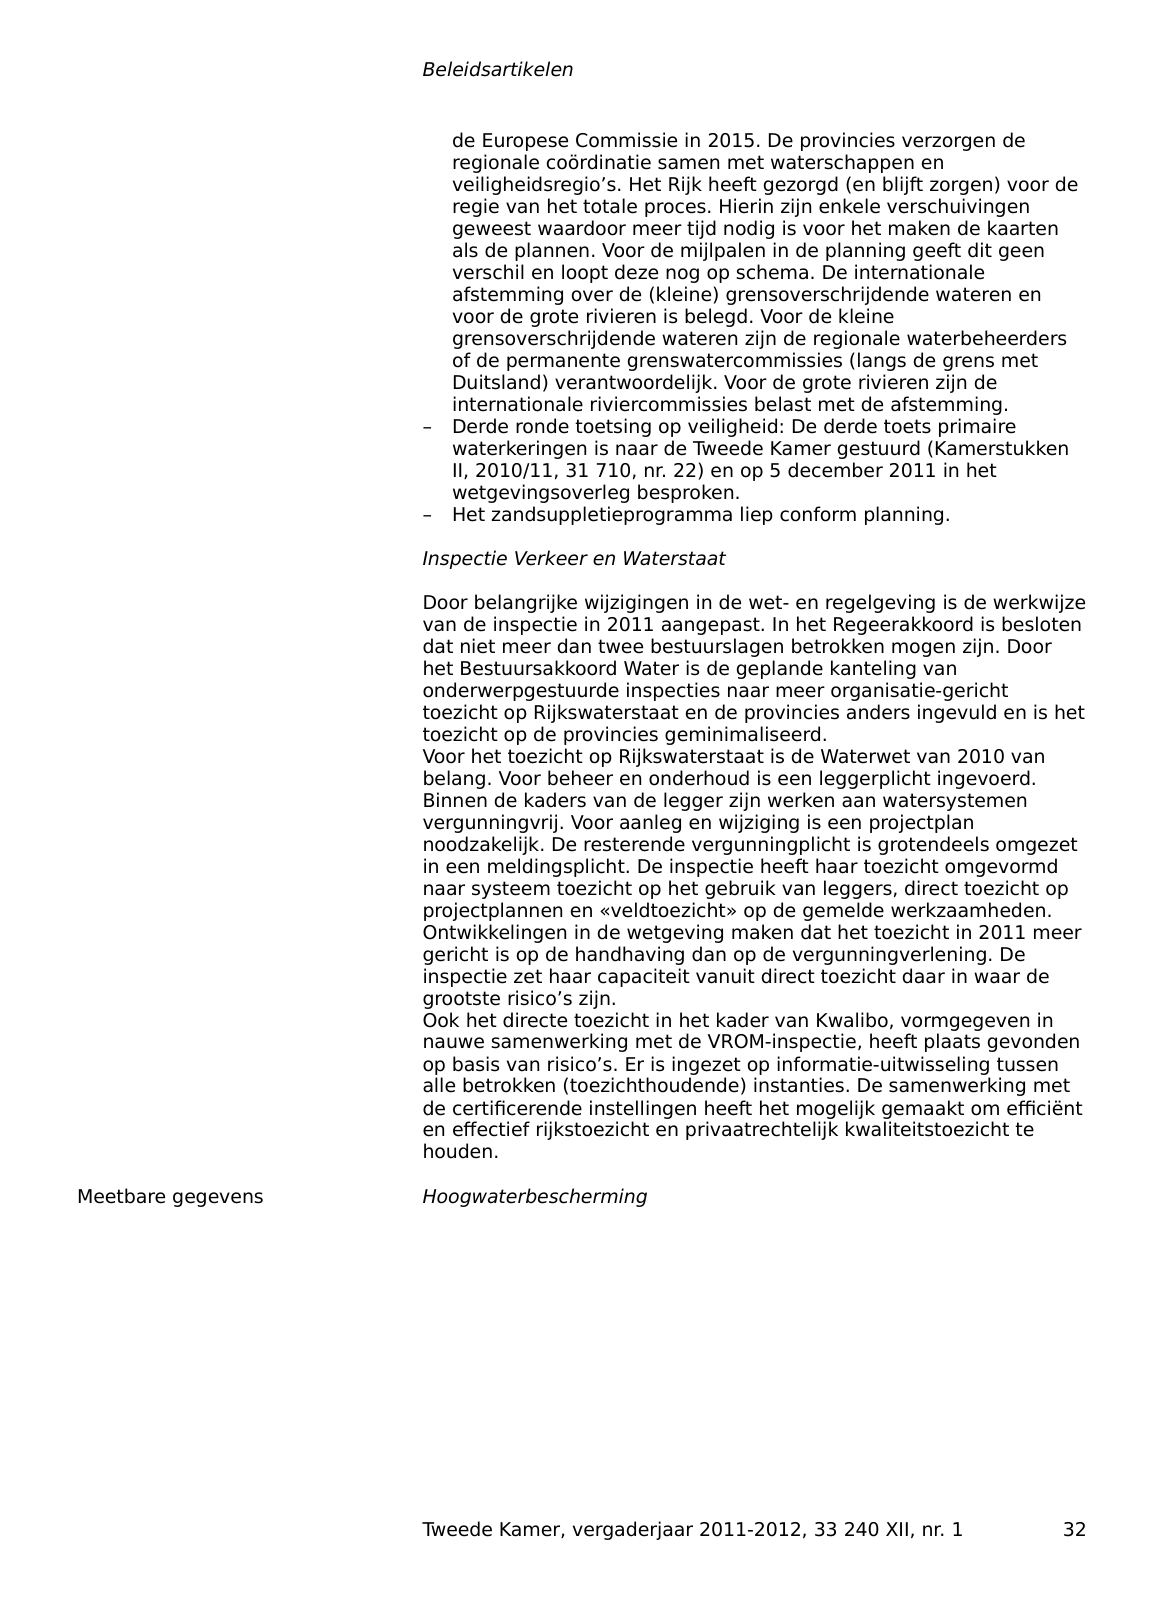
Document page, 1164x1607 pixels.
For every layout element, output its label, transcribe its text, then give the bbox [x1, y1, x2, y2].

text Ook het directe toezicht in het kader van Kwalibo, vormgegeven in nauwe samenwerking met de VROM-inspectie, heeft plaats gevonden op basis van risico’s. Er is ingezet op informatie-uitwisseling tussen alle betrokken (toezichthoudende) instanties. De samenwerking met de certificerende instellingen heeft het mogelijk gemaakt om efficiënt en effectief rijkstoezicht en privaatrechtelijk kwaliteitstoezicht te houden. [422, 1009, 1087, 1163]
text Ontwikkelingen in de wetgeving maken dat het toezicht in 2011 meer gericht is op de handhaving dan op de vergunningverlening. De inspectie zet haar capaciteit vanuit direct toezicht daar in waar de grootste risico’s zijn. [422, 922, 1087, 1009]
text – Derde ronde toetsing op veiligheid: De derde toets primaire waterkeringen is naar de Tweede Kamer gestuurd (Kamerstukken II, 2010/11, 31 710, nr. 22) en op 5 december 2011 in het wetgevingsoverleg besproken. [422, 416, 1087, 503]
text Door belangrijke wijzigingen in de wet- en regelgeving is de werkwijze van de inspectie in 2011 aangepast. In het Regeerakkoord is besloten dat niet meer dan twee bestuurslagen betrokken mogen zijn. Door het Bestuursakkoord Water is de geplande kanteling van onderwerpgestuurde inspecties naar meer organisatie-gericht toezicht op Rijkswaterstaat en de provincies anders ingevuld en is het toezicht op de provincies geminimaliseerd. [422, 592, 1087, 746]
text Voor het toezicht op Rijkswaterstaat is de Waterwet van 2010 van belang. Voor beheer en onderhoud is een leggerplicht ingevoerd. Binnen de kaders van de legger zijn werken aan watersystemen vergunningvrij. Voor aanleg en wijziging is een projectplan noodzakelijk. De resterende vergunningplicht is grotendeels omgezet in een meldingsplicht. De inspectie heeft haar toezicht omgevormd naar systeem toezicht op het gebruik van leggers, direct toezicht op projectplannen en «veldtoezicht» op de gemelde werkzaamheden. [422, 746, 1087, 922]
text – Het zandsuppletieprogramma liep conform planning. [422, 503, 1087, 526]
text Meetbare gegevens [77, 1186, 399, 1207]
text de Europese Commissie in 2015. De provincies verzorgen de regionale coördinatie samen met waterschappen en veiligheidsregio’s. Het Rijk heeft gezorgd (en blijft zorgen) voor de regie van het totale proces. Hierin zijn enkele verschuivingen geweest waardoor meer tijd nodig is voor het maken de kaarten als de plannen. Voor de mijlpalen in de planning geeft dit geen verschil en loopt deze nog op schema. De internationale afstemming over de (kleine) grensoverschrijdende wateren en voor de grote rivieren is belegd. Voor de kleine grensoverschrijdende wateren zijn de regionale waterbeheerders of de permanente grenswatercommissies (langs de grens met Duitsland) verantwoordelijk. Voor de grote rivieren zijn de internationale riviercommissies belast met de afstemming. [422, 130, 1087, 416]
subtitle [77, 1207, 399, 1216]
subtitle Inspectie Verkeer en Waterstaat [422, 548, 1087, 570]
subtitle Hoogwaterbescherming [422, 1186, 1087, 1207]
